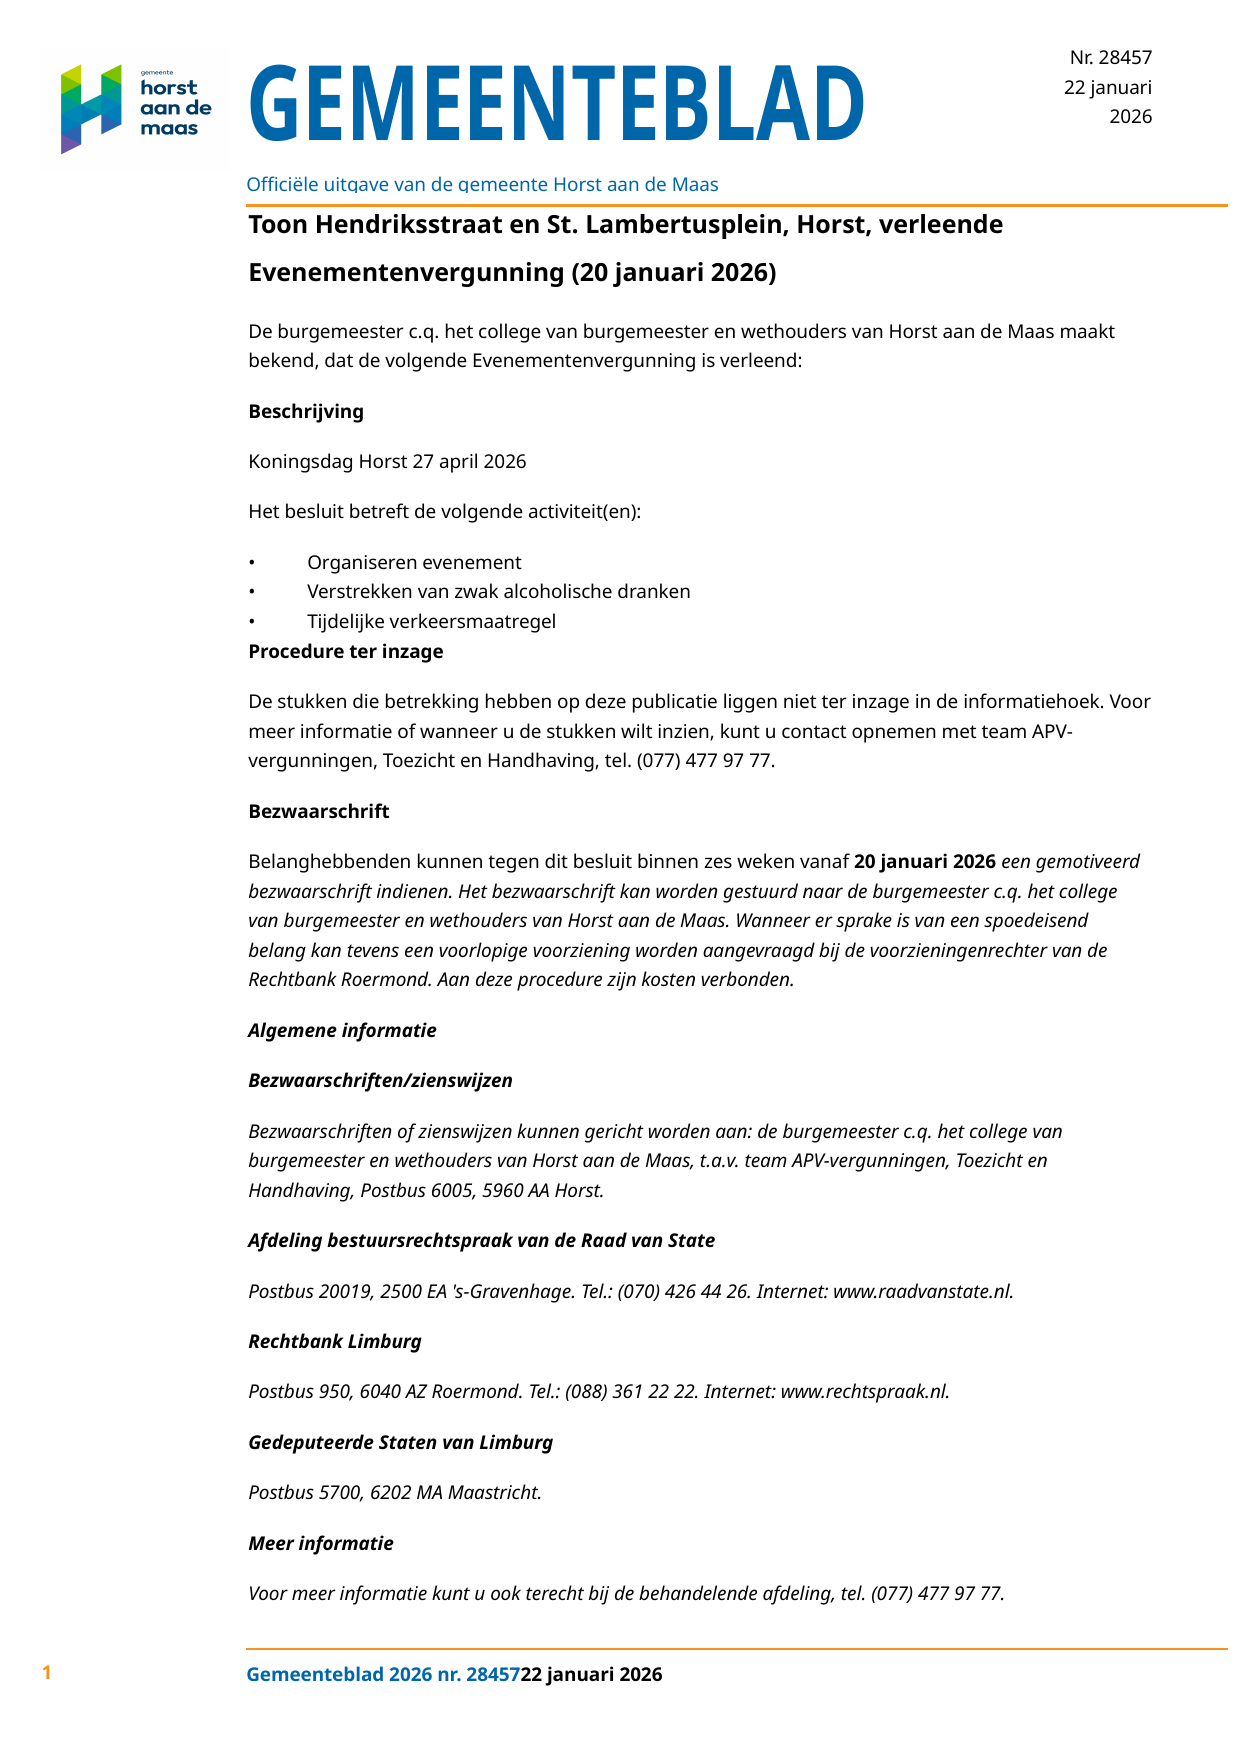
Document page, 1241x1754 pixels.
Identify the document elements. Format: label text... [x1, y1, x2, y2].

text Voor meer informatie kunt u ook terecht bij de behandelende afdeling, tel. (077) 477 97 77. [248, 1580, 1152, 1606]
text Postbus 20019, 2500 EA 's-Gravenhage. Tel.: (070) 426 44 26. Internet: www.raadvanstate.nl. [248, 1278, 1152, 1304]
text Bezwaarschriften/zienswijzen [248, 1067, 1152, 1093]
text Postbus 5700, 6202 MA Maastricht. [248, 1479, 1152, 1505]
text Toon Hendriksstraat en St. Lambertusplein, Horst, verleende Evenementenvergunning (20 januari 2026) [248, 207, 1152, 288]
list Verstrekken van zwak alcoholische dranken [248, 579, 1152, 604]
text Bezwaarschrift [248, 798, 1152, 824]
text Rechtbank Limburg [248, 1328, 1152, 1354]
text De burgemeester c.q. het college van burgemeester en wethouders van Horst aan de Maas maakt bekend, dat de volgende Evenementenvergunning is verleend: [248, 318, 1152, 373]
text Koningsdag Horst 27 april 2026 [248, 448, 1152, 474]
list Organiseren evenement [248, 549, 1152, 575]
text Belanghebbenden kunnen tegen dit besluit binnen zes weken vanaf 20 januari 2026 een gemotiveerd bezwaarschrift indienen. Het bezwaarschrift kan worden gestuurd naar de burgemeester c.q. het college van burgemeester en wethouders van Horst aan de Maas. Wanneer er sprake is van een spoedeisend belang kan tevens een voorlopige voorziening worden aangevraagd bij de voorzieningenrechter van de Rechtbank Roermond. Aan deze procedure zijn kosten verbonden. [248, 848, 1152, 992]
text Procedure ter inzage [248, 638, 1152, 664]
text Beschrijving [248, 398, 1152, 424]
text Meer informatie [248, 1530, 1152, 1556]
list Tijdelijke verkeersmaatregel [248, 608, 1152, 634]
text Postbus 950, 6040 AZ Roermond. Tel.: (088) 361 22 22. Internet: www.rechtspraak.nl. [248, 1379, 1152, 1404]
picture [41, 47, 231, 172]
text Bezwaarschriften of zienswijzen kunnen gericht worden aan: de burgemeester c.q. het college van burgemeester en wethouders van Horst aan de Maas, t.a.v. team APV-vergunningen, Toezicht en Handhaving, Postbus 6005, 5960 AA Horst. [248, 1118, 1152, 1203]
text Het besluit betreft de volgende activiteit(en): [248, 499, 1152, 524]
text Algemene informatie [248, 1017, 1152, 1043]
text Gedeputeerde Staten van Limburg [248, 1429, 1152, 1455]
text Afdeling bestuursrechtspraak van de Raad van State [248, 1227, 1152, 1253]
text De stukken die betrekking hebben op deze publicatie liggen niet ter inzage in de informatiehoek. Voor meer informatie of wanneer u de stukken wilt inzien, kunt u contact opnemen met team APV-vergunningen, Toezicht en Handhaving, tel. (077) 477 97 77. [248, 688, 1152, 773]
